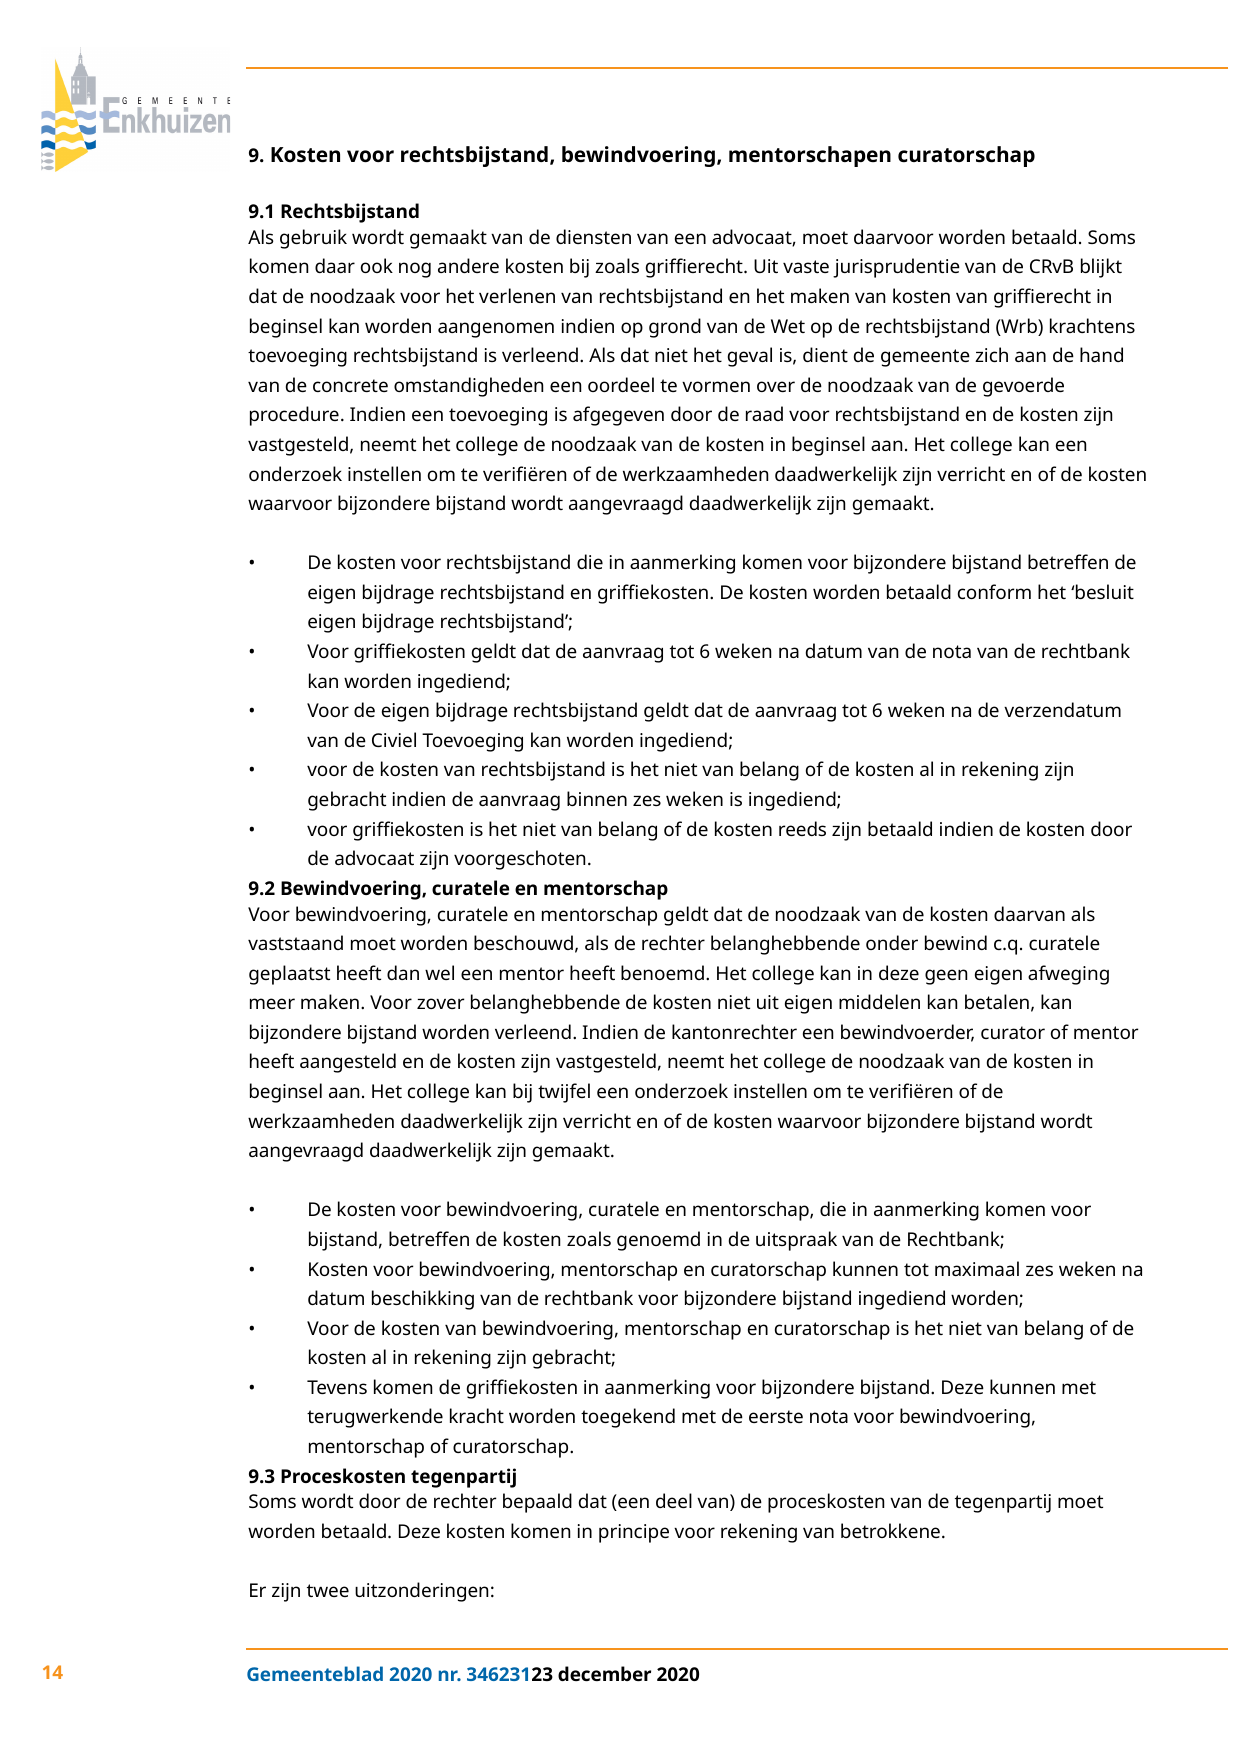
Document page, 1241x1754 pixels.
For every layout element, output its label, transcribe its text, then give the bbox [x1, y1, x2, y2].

text 9. Kosten voor rechtsbijstand, bewindvoering, mentorschapen curatorschap [248, 140, 1152, 169]
list voor griffiekosten is het niet van belang of de kosten reeds zijn betaald indien de kosten door de advocaat zijn voorgeschoten. [248, 816, 1152, 871]
text 9.1 Rechtsbijstand [248, 198, 1152, 224]
list Tevens komen de griffiekosten in aanmerking voor bijzondere bijstand. Deze kunnen met terugwerkende kracht worden toegekend met de eerste nota voor bewindvoering, mentorschap of curatorschap. [248, 1374, 1152, 1459]
picture [41, 47, 231, 172]
text Als gebruik wordt gemaakt van de diensten van een advocaat, moet daarvoor worden betaald. Soms komen daar ook nog andere kosten bij zoals griffierecht. Uit vaste jurisprudentie van de CRvB blijkt dat de noodzaak voor het verlenen van rechtsbijstand en het maken van kosten van griffierecht in beginsel kan worden aangenomen indien op grond van de Wet op de rechtsbijstand (Wrb) krachtens toevoeging rechtsbijstand is verleend. Als dat niet het geval is, dient de gemeente zich aan de hand van de concrete omstandigheden een oordeel te vormen over de noodzaak van de gevoerde procedure. Indien een toevoeging is afgegeven door de raad voor rechtsbijstand en de kosten zijn vastgesteld, neemt het college de noodzaak van de kosten in beginsel aan. Het college kan een onderzoek instellen om te verifiëren of de werkzaamheden daadwerkelijk zijn verricht en of de kosten waarvoor bijzondere bijstand wordt aangevraagd daadwerkelijk zijn gemaakt. [248, 224, 1152, 516]
text 9.3 Proceskosten tegenpartij [248, 1463, 1152, 1488]
list Voor de kosten van bewindvoering, mentorschap en curatorschap is het niet van belang of de kosten al in rekening zijn gebracht; [248, 1315, 1152, 1370]
text Er zijn twee uitzonderingen: [248, 1577, 1152, 1603]
text Soms wordt door de rechter bepaald dat (een deel van) de proceskosten van de tegenpartij moet worden betaald. Deze kosten komen in principe voor rekening van betrokkene. [248, 1488, 1152, 1544]
list De kosten voor rechtsbijstand die in aanmerking komen voor bijzondere bijstand betreffen de eigen bijdrage rechtsbijstand en griffiekosten. De kosten worden betaald conform het ‘besluit eigen bijdrage rechtsbijstand’; [248, 549, 1152, 634]
list Kosten voor bewindvoering, mentorschap en curatorschap kunnen tot maximaal zes weken na datum beschikking van de rechtbank voor bijzondere bijstand ingediend worden; [248, 1256, 1152, 1311]
list Voor de eigen bijdrage rechtsbijstand geldt dat de aanvraag tot 6 weken na de verzendatum van de Civiel Toevoeging kan worden ingediend; [248, 697, 1152, 753]
list Voor griffiekosten geldt dat de aanvraag tot 6 weken na datum van de nota van de rechtbank kan worden ingediend; [248, 638, 1152, 694]
text 9.2 Bewindvoering, curatele en mentorschap [248, 875, 1152, 901]
text Voor bewindvoering, curatele en mentorschap geldt dat de noodzaak van de kosten daarvan als vaststaand moet worden beschouwd, als de rechter belanghebbende onder bewind c.q. curatele geplaatst heeft dan wel een mentor heeft benoemd. Het college kan in deze geen eigen afweging meer maken. Voor zover belanghebbende de kosten niet uit eigen middelen kan betalen, kan bijzondere bijstand worden verleend. Indien de kantonrechter een bewindvoerder, curator of mentor heeft aangesteld en de kosten zijn vastgesteld, neemt het college de noodzaak van de kosten in beginsel aan. Het college kan bij twijfel een onderzoek instellen om te verifiëren of de werkzaamheden daadwerkelijk zijn verricht en of de kosten waarvoor bijzondere bijstand wordt aangevraagd daadwerkelijk zijn gemaakt. [248, 901, 1152, 1163]
list voor de kosten van rechtsbijstand is het niet van belang of de kosten al in rekening zijn gebracht indien de aanvraag binnen zes weken is ingediend; [248, 757, 1152, 812]
list De kosten voor bewindvoering, curatele en mentorschap, die in aanmerking komen voor bijstand, betreffen de kosten zoals genoemd in de uitspraak van de Rechtbank; [248, 1197, 1152, 1252]
